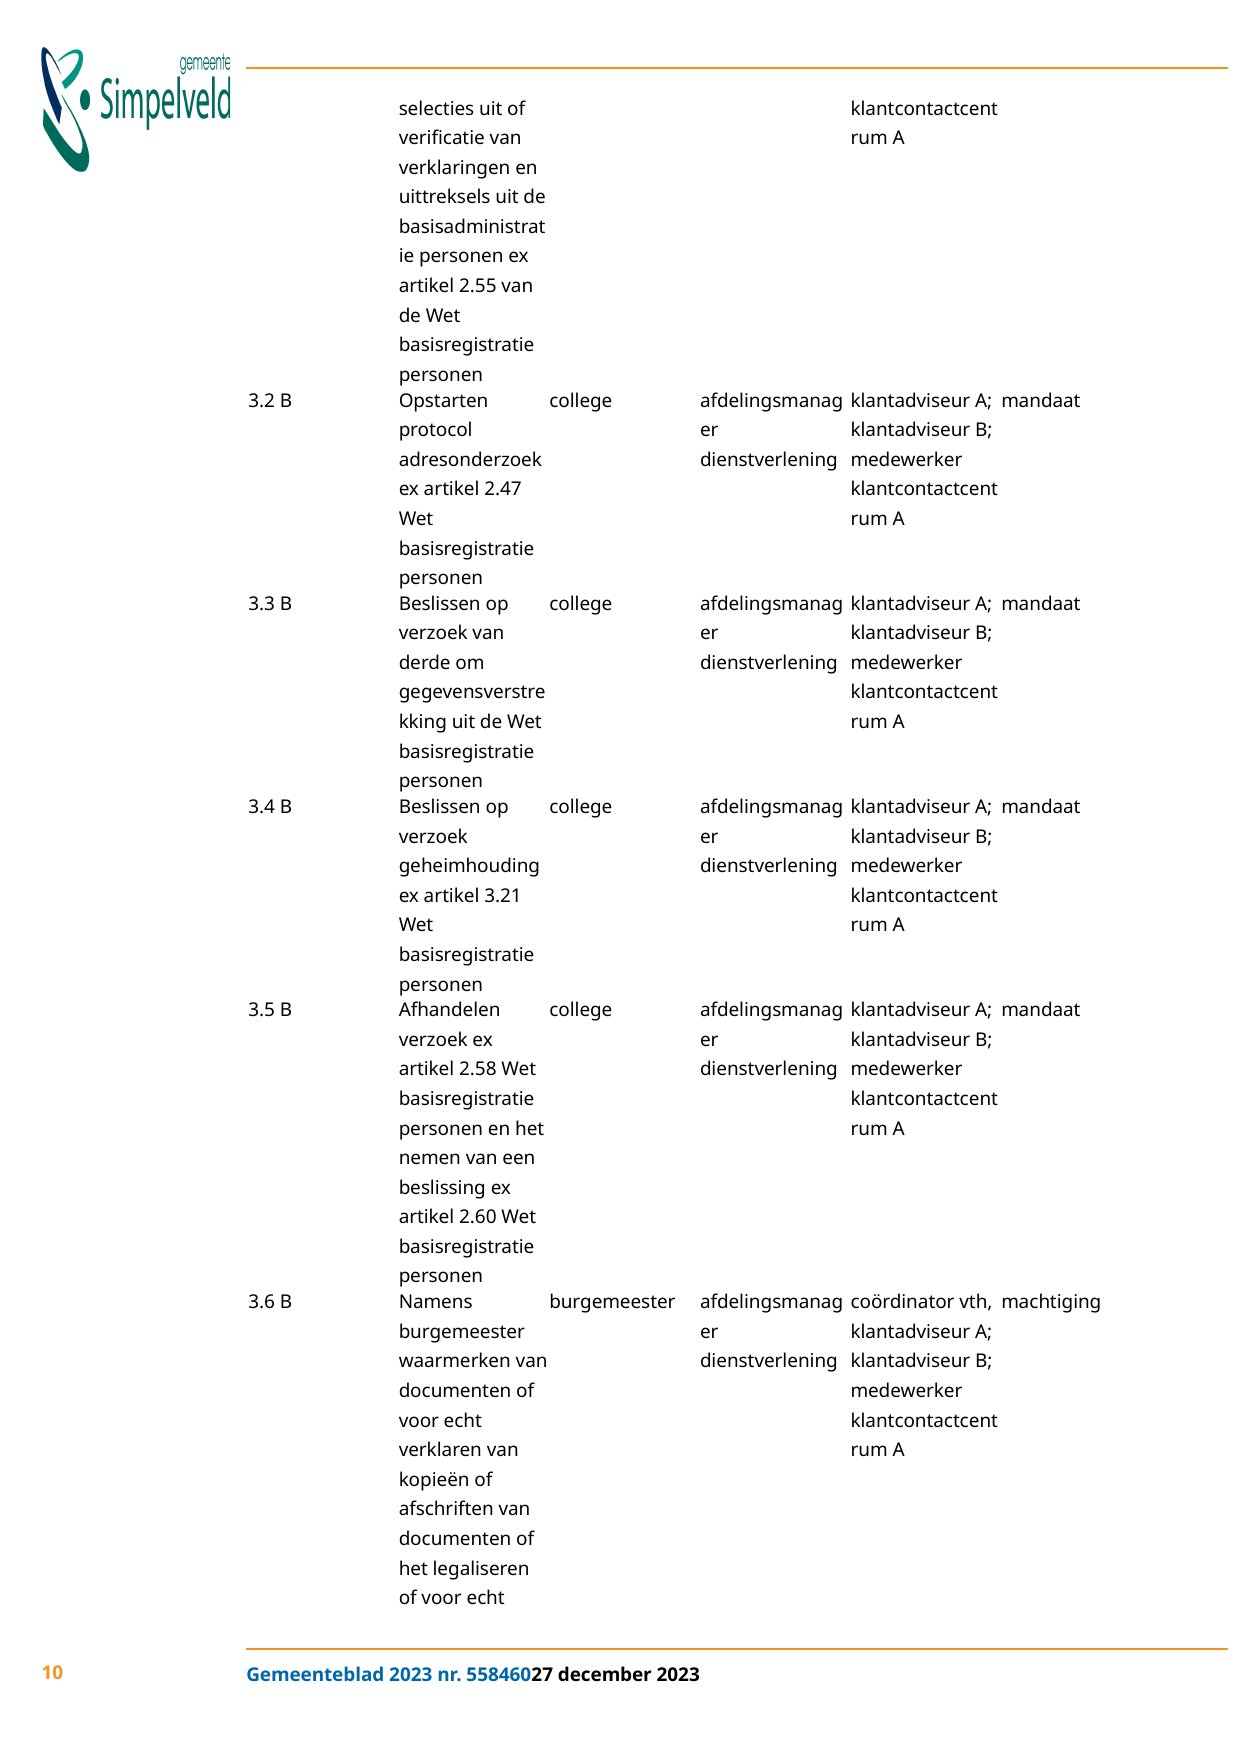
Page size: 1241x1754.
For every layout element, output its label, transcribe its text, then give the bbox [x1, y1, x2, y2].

table_cell [549, 95, 700, 387]
table_cell afdelingsmanager dienstverlening [700, 793, 850, 996]
table_cell college [549, 793, 700, 996]
table_cell Opstarten protocol adresonderzoek ex artikel 2.47 Wet basisregistratie personen [399, 387, 549, 590]
table_cell afdelingsmanager dienstverlening [700, 590, 850, 793]
table_cell mandaat [1001, 996, 1152, 1288]
table_cell machtiging [1001, 1289, 1152, 1610]
table_cell college [549, 996, 700, 1288]
table_cell 3.3 B [248, 590, 398, 793]
table_cell Afhandelen verzoek ex artikel 2.58 Wet basisregistratie personen en het nemen van een beslissing ex artikel 2.60 Wet basisregistratie personen [399, 996, 549, 1288]
table_cell 3.2 B [248, 387, 398, 590]
table_cell 3.4 B [248, 793, 398, 996]
table_cell 3.5 B [248, 996, 398, 1288]
table_cell coördinator vth, klantadviseur A; klantadviseur B; medewerker klantcontactcentrum A [850, 1289, 1001, 1610]
table_cell klantcontactcentrum A [850, 95, 1001, 387]
table_cell Beslissen op verzoek geheimhouding ex artikel 3.21 Wet basisregistratie personen [399, 793, 549, 996]
table_cell [700, 95, 850, 387]
table_cell afdelingsmanager dienstverlening [700, 1289, 850, 1610]
table_cell burgemeester [549, 1289, 700, 1610]
table_cell Namens burgemeester waarmerken van documenten of voor echt verklaren van kopieën of afschriften van documenten of het legaliseren of voor echt [399, 1289, 549, 1610]
table_cell afdelingsmanager dienstverlening [700, 387, 850, 590]
table_cell mandaat [1001, 590, 1152, 793]
table_cell klantadviseur A; klantadviseur B; medewerker klantcontactcentrum A [850, 590, 1001, 793]
table_cell Beslissen op verzoek van derde om gegevensverstrekking uit de Wet basisregistratie personen [399, 590, 549, 793]
table_cell klantadviseur A; klantadviseur B; medewerker klantcontactcentrum A [850, 387, 1001, 590]
table_cell 3.6 B [248, 1289, 398, 1610]
table_cell [1001, 95, 1152, 387]
table_cell selecties uit of verificatie van verklaringen en uittreksels uit de basisadministratie personen ex artikel 2.55 van de Wet basisregistratie personen [399, 95, 549, 387]
picture [41, 47, 231, 172]
table_cell mandaat [1001, 387, 1152, 590]
table_cell klantadviseur A; klantadviseur B; medewerker klantcontactcentrum A [850, 996, 1001, 1288]
table_cell mandaat [1001, 793, 1152, 996]
table_cell klantadviseur A; klantadviseur B; medewerker klantcontactcentrum A [850, 793, 1001, 996]
table_cell afdelingsmanager dienstverlening [700, 996, 850, 1288]
table_cell college [549, 590, 700, 793]
table_cell [248, 95, 398, 387]
table_cell college [549, 387, 700, 590]
